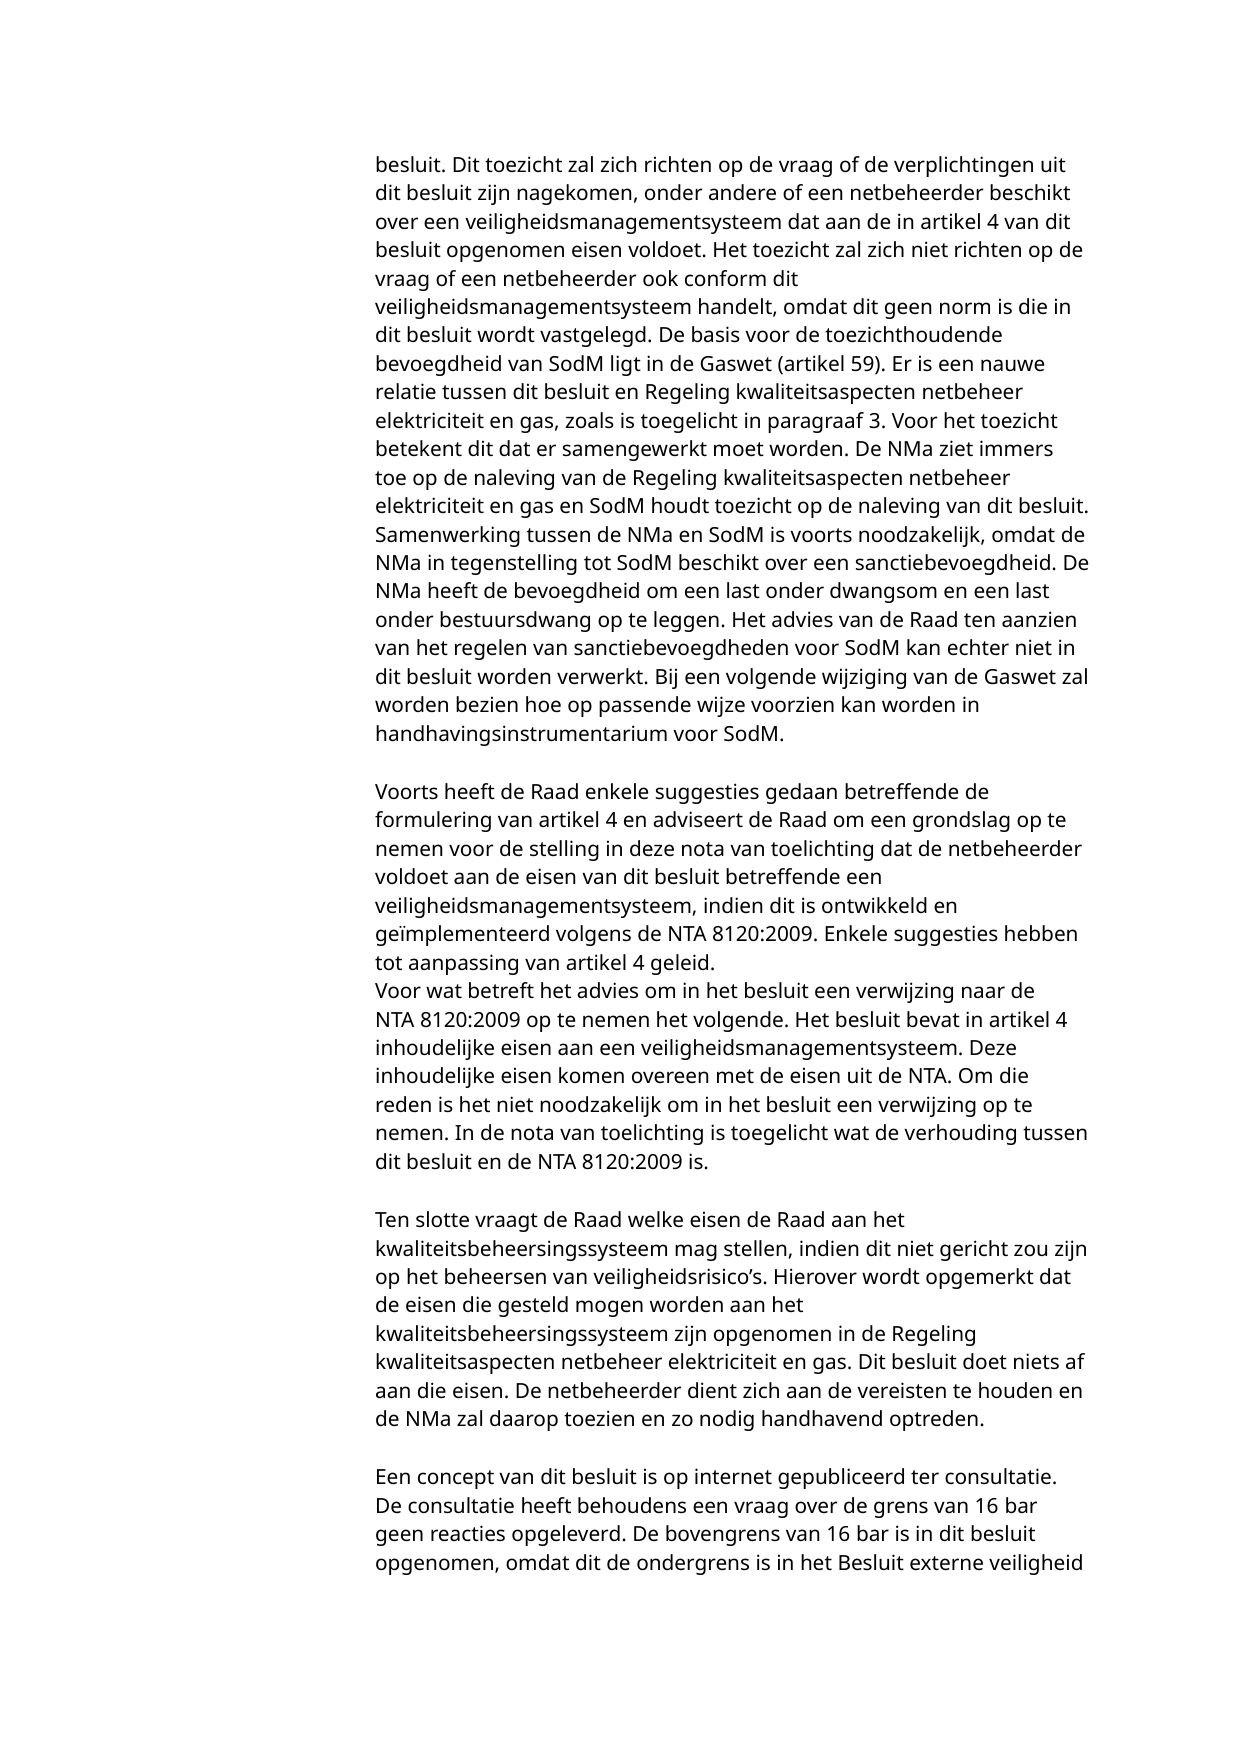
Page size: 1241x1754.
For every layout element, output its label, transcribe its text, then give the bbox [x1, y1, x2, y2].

text Ten slotte vraagt de Raad welke eisen de Raad aan het kwaliteitsbeheersingssysteem mag stellen, indien dit niet gericht zou zijn op het beheersen van veiligheidsrisico’s. Hierover wordt opgemerkt dat de eisen die gesteld mogen worden aan het kwaliteitsbeheersingssysteem zijn opgenomen in de Regeling kwaliteitsaspecten netbeheer elektriciteit en gas. Dit besluit doet niets af aan die eisen. De netbeheerder dient zich aan de vereisten te houden en de NMa zal daarop toezien en zo nodig handhavend optreden. [375, 1205, 1090, 1433]
text Een concept van dit besluit is op internet gepubliceerd ter consultatie. De consultatie heeft behoudens een vraag over de grens van 16 bar geen reacties opgeleverd. De bovengrens van 16 bar is in dit besluit opgenomen, omdat dit de ondergrens is in het Besluit externe veiligheid [375, 1462, 1090, 1576]
text Voor wat betreft het advies om in het besluit een verwijzing naar de NTA 8120:2009 op te nemen het volgende. Het besluit bevat in artikel 4 inhoudelijke eisen aan een veiligheidsmanagementsysteem. Deze inhoudelijke eisen komen overeen met de eisen uit de NTA. Om die reden is het niet noodzakelijk om in het besluit een verwijzing op te nemen. In de nota van toelichting is toegelicht wat de verhouding tussen dit besluit en de NTA 8120:2009 is. [375, 976, 1090, 1175]
text Voorts heeft de Raad enkele suggesties gedaan betreffende de formulering van artikel 4 en adviseert de Raad om een grondslag op te nemen voor de stelling in deze nota van toelichting dat de netbeheerder voldoet aan de eisen van dit besluit betreffende een veiligheidsmanagementsysteem, indien dit is ontwikkeld en geïmplementeerd volgens de NTA 8120:2009. Enkele suggesties hebben tot aanpassing van artikel 4 geleid. [375, 777, 1090, 976]
text Samenwerking tussen de NMa en SodM is voorts noodzakelijk, omdat de NMa in tegenstelling tot SodM beschikt over een sanctiebevoegdheid. De NMa heeft de bevoegdheid om een last onder dwangsom en een last onder bestuursdwang op te leggen. Het advies van de Raad ten aanzien van het regelen van sanctiebevoegdheden voor SodM kan echter niet in dit besluit worden verwerkt. Bij een volgende wijziging van de Gaswet zal worden bezien hoe op passende wijze voorzien kan worden in handhavingsinstrumentarium voor SodM. [375, 520, 1090, 747]
text besluit. Dit toezicht zal zich richten op de vraag of de verplichtingen uit dit besluit zijn nagekomen, onder andere of een netbeheerder beschikt over een veiligheidsmanagementsysteem dat aan de in artikel 4 van dit besluit opgenomen eisen voldoet. Het toezicht zal zich niet richten op de vraag of een netbeheerder ook conform dit veiligheidsmanagementsysteem handelt, omdat dit geen norm is die in dit besluit wordt vastgelegd. De basis voor de toezichthoudende bevoegdheid van SodM ligt in de Gaswet (artikel 59). Er is een nauwe relatie tussen dit besluit en Regeling kwaliteitsaspecten netbeheer elektriciteit en gas, zoals is toegelicht in paragraaf 3. Voor het toezicht betekent dit dat er samengewerkt moet worden. De NMa ziet immers toe op de naleving van de Regeling kwaliteitsaspecten netbeheer elektriciteit en gas en SodM houdt toezicht op de naleving van dit besluit. [375, 150, 1090, 520]
